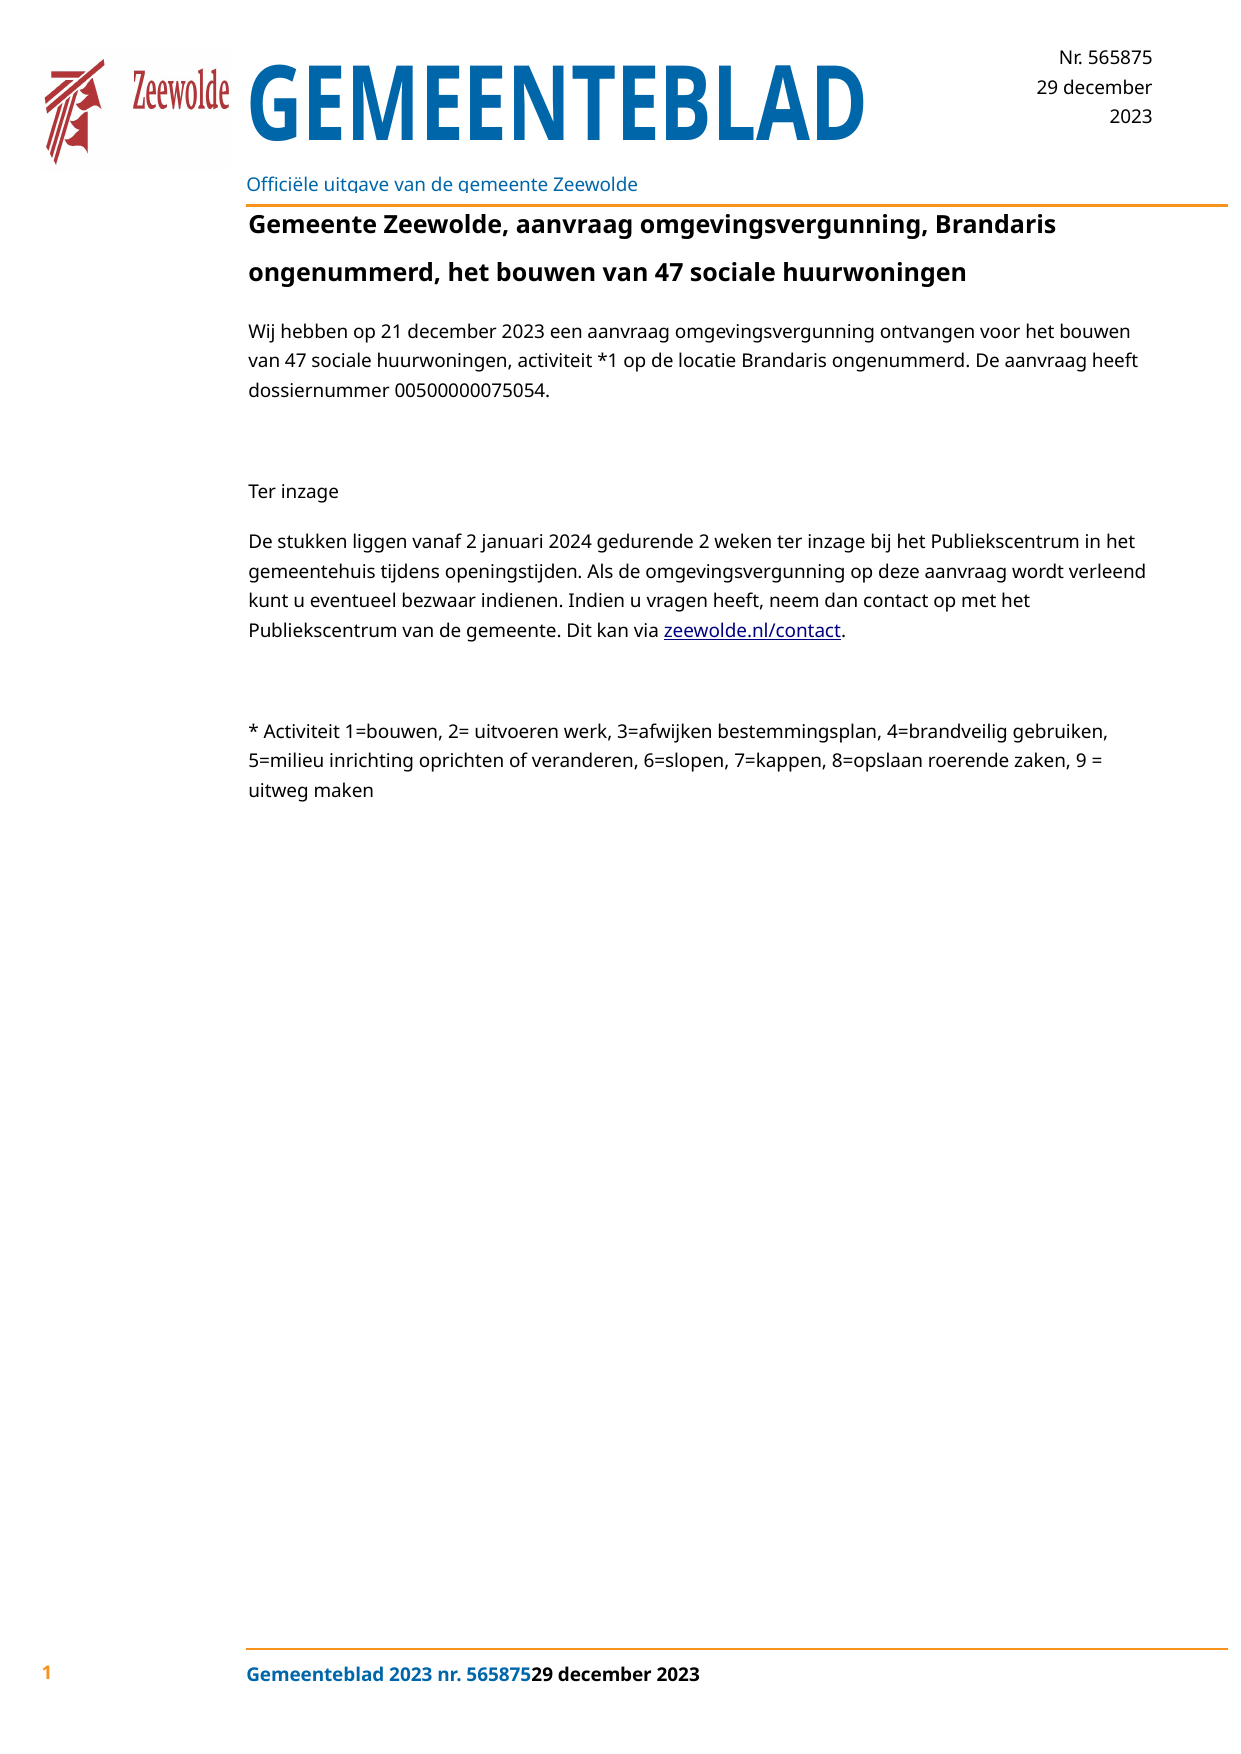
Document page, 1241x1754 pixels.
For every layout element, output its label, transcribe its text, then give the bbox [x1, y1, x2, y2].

text Wij hebben op 21 december 2023 een aanvraag omgevingsvergunning ontvangen voor het bouwen van 47 sociale huurwoningen, activiteit *1 op de locatie Brandaris ongenummerd. De aanvraag heeft dossiernummer 00500000075054. [248, 318, 1152, 403]
text * Activiteit 1=bouwen, 2= uitvoeren werk, 3=afwijken bestemmingsplan, 4=brandveilig gebruiken, 5=milieu inrichting oprichten of veranderen, 6=slopen, 7=kappen, 8=opslaan roerende zaken, 9 = uitweg maken [248, 718, 1152, 803]
text Ter inzage [248, 478, 1152, 504]
text Gemeente Zeewolde, aanvraag omgevingsvergunning, Brandaris ongenummerd, het bouwen van 47 sociale huurwoningen [248, 207, 1152, 288]
text De stukken liggen vanaf 2 januari 2024 gedurende 2 weken ter inzage bij het Publiekscentrum in het gemeentehuis tijdens openingstijden. Als de omgevingsvergunning op deze aanvraag wordt verleend kunt u eventueel bezwaar indienen. Indien u vragen heeft, neem dan contact op met het Publiekscentrum van de gemeente. Dit kan via zeewolde.nl/contact. [248, 528, 1152, 643]
picture [41, 47, 231, 172]
